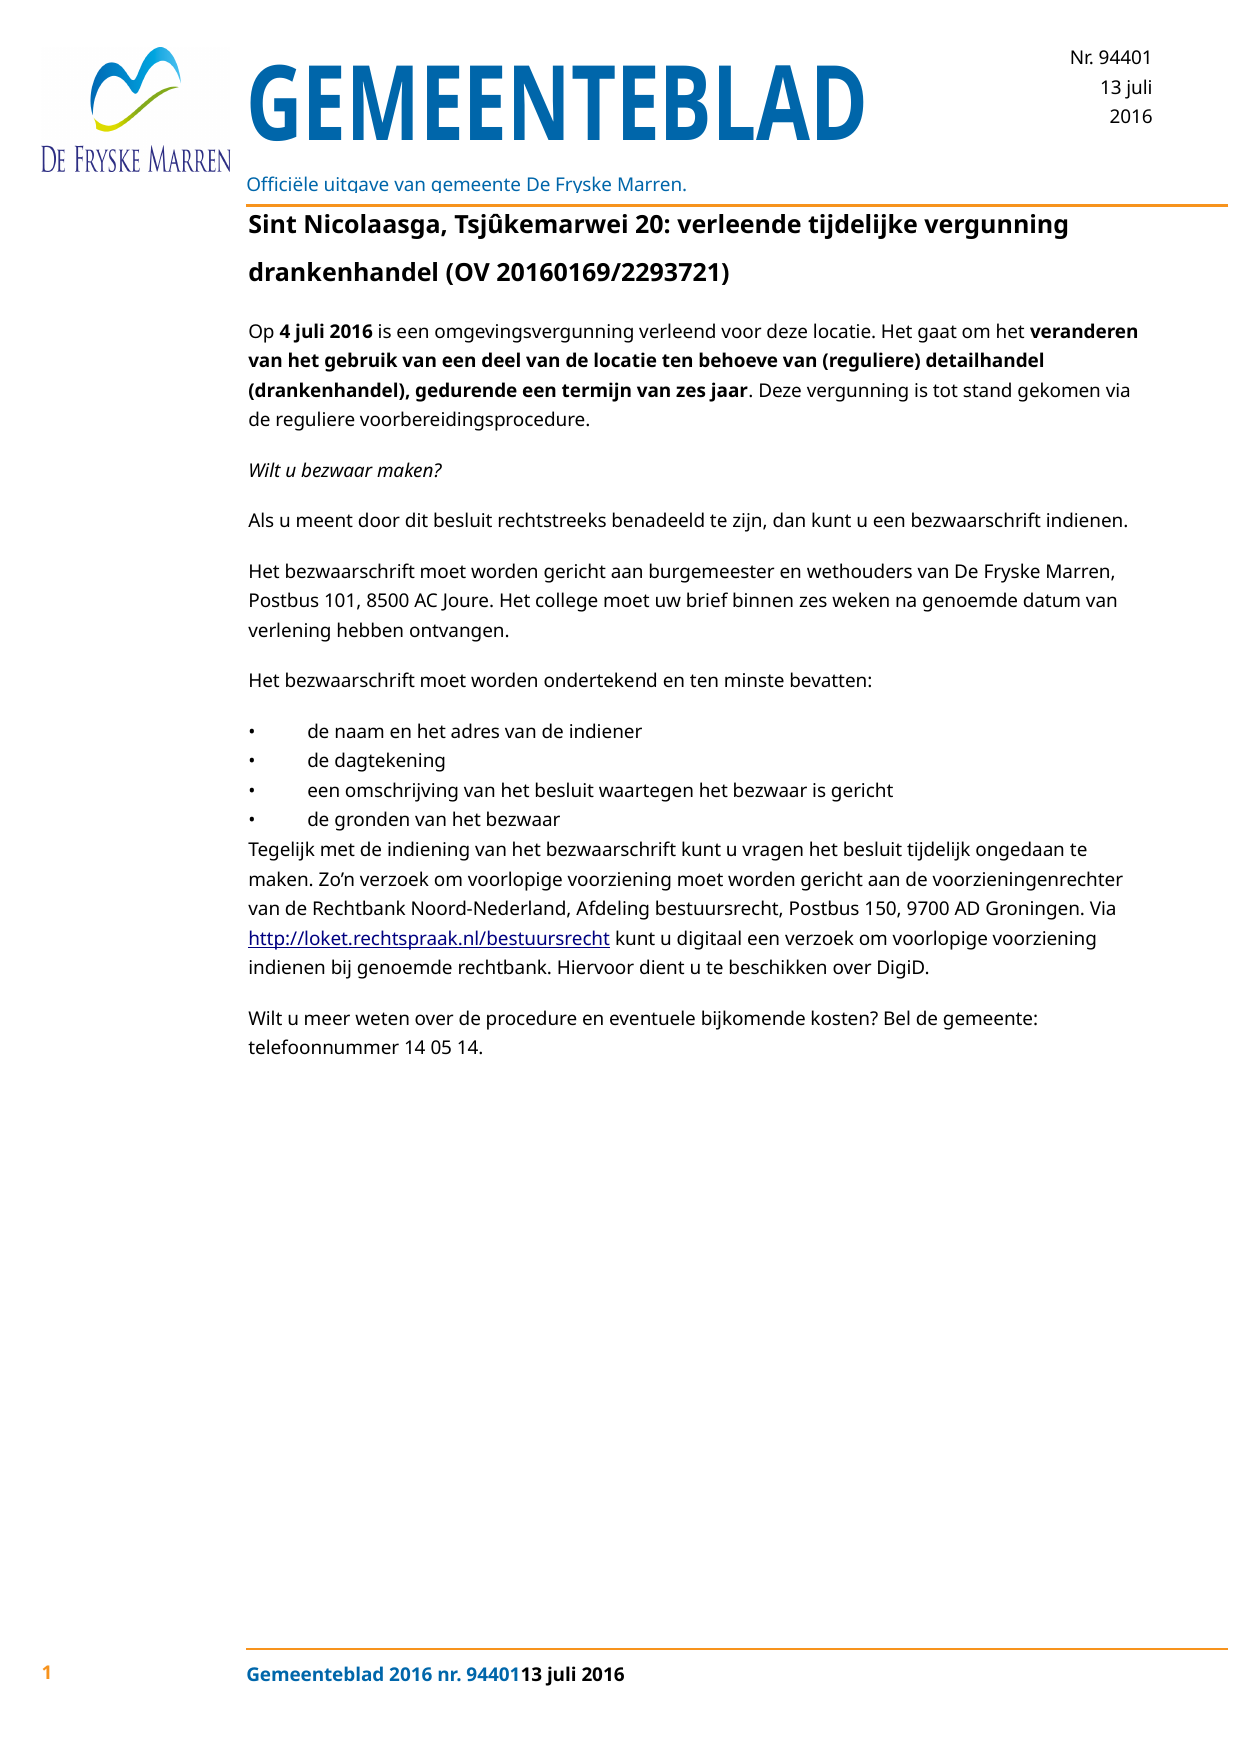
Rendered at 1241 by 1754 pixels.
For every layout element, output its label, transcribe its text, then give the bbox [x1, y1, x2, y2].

text Wilt u meer weten over de procedure en eventuele bijkomende kosten? Bel de gemeente: telefoonnummer 14 05 14. [248, 1005, 1152, 1060]
text Wilt u bezwaar maken? [248, 457, 1152, 483]
list de gronden van het bezwaar [248, 807, 1152, 832]
text Als u meent door dit besluit rechtstreeks benadeeld te zijn, dan kunt u een bezwaarschrift indienen. [248, 507, 1152, 533]
text Het bezwaarschrift moet worden gericht aan burgemeester en wethouders van De Fryske Marren, Postbus 101, 8500 AC Joure. Het college moet uw brief binnen zes weken na genoemde datum van verlening hebben ontvangen. [248, 558, 1152, 643]
text Tegelijk met de indiening van het bezwaarschrift kunt u vragen het besluit tijdelijk ongedaan te maken. Zo’n verzoek om voorlopige voorziening moet worden gericht aan de voorzieningenrechter van de Rechtbank Noord-Nederland, Afdeling bestuursrecht, Postbus 150, 9700 AD Groningen. Via http://loket.rechtspraak.nl/bestuursrecht kunt u digitaal een verzoek om voorlopige voorziening indienen bij genoemde rechtbank. Hiervoor dient u te beschikken over DigiD. [248, 836, 1152, 980]
picture [41, 47, 231, 172]
list een omschrijving van het besluit waartegen het bezwaar is gericht [248, 777, 1152, 803]
text Sint Nicolaasga, Tsjûkemarwei 20: verleende tijdelijke vergunning drankenhandel (OV 20160169/2293721) [248, 207, 1152, 288]
list de naam en het adres van de indiener [248, 718, 1152, 744]
text Het bezwaarschrift moet worden ondertekend en ten minste bevatten: [248, 667, 1152, 693]
text Op 4 juli 2016 is een omgevingsvergunning verleend voor deze locatie. Het gaat om het veranderen van het gebruik van een deel van de locatie ten behoeve van (reguliere) detailhandel (drankenhandel), gedurende een termijn van zes jaar. Deze vergunning is tot stand gekomen via de reguliere voorbereidingsprocedure. [248, 318, 1152, 432]
list de dagtekening [248, 747, 1152, 773]
